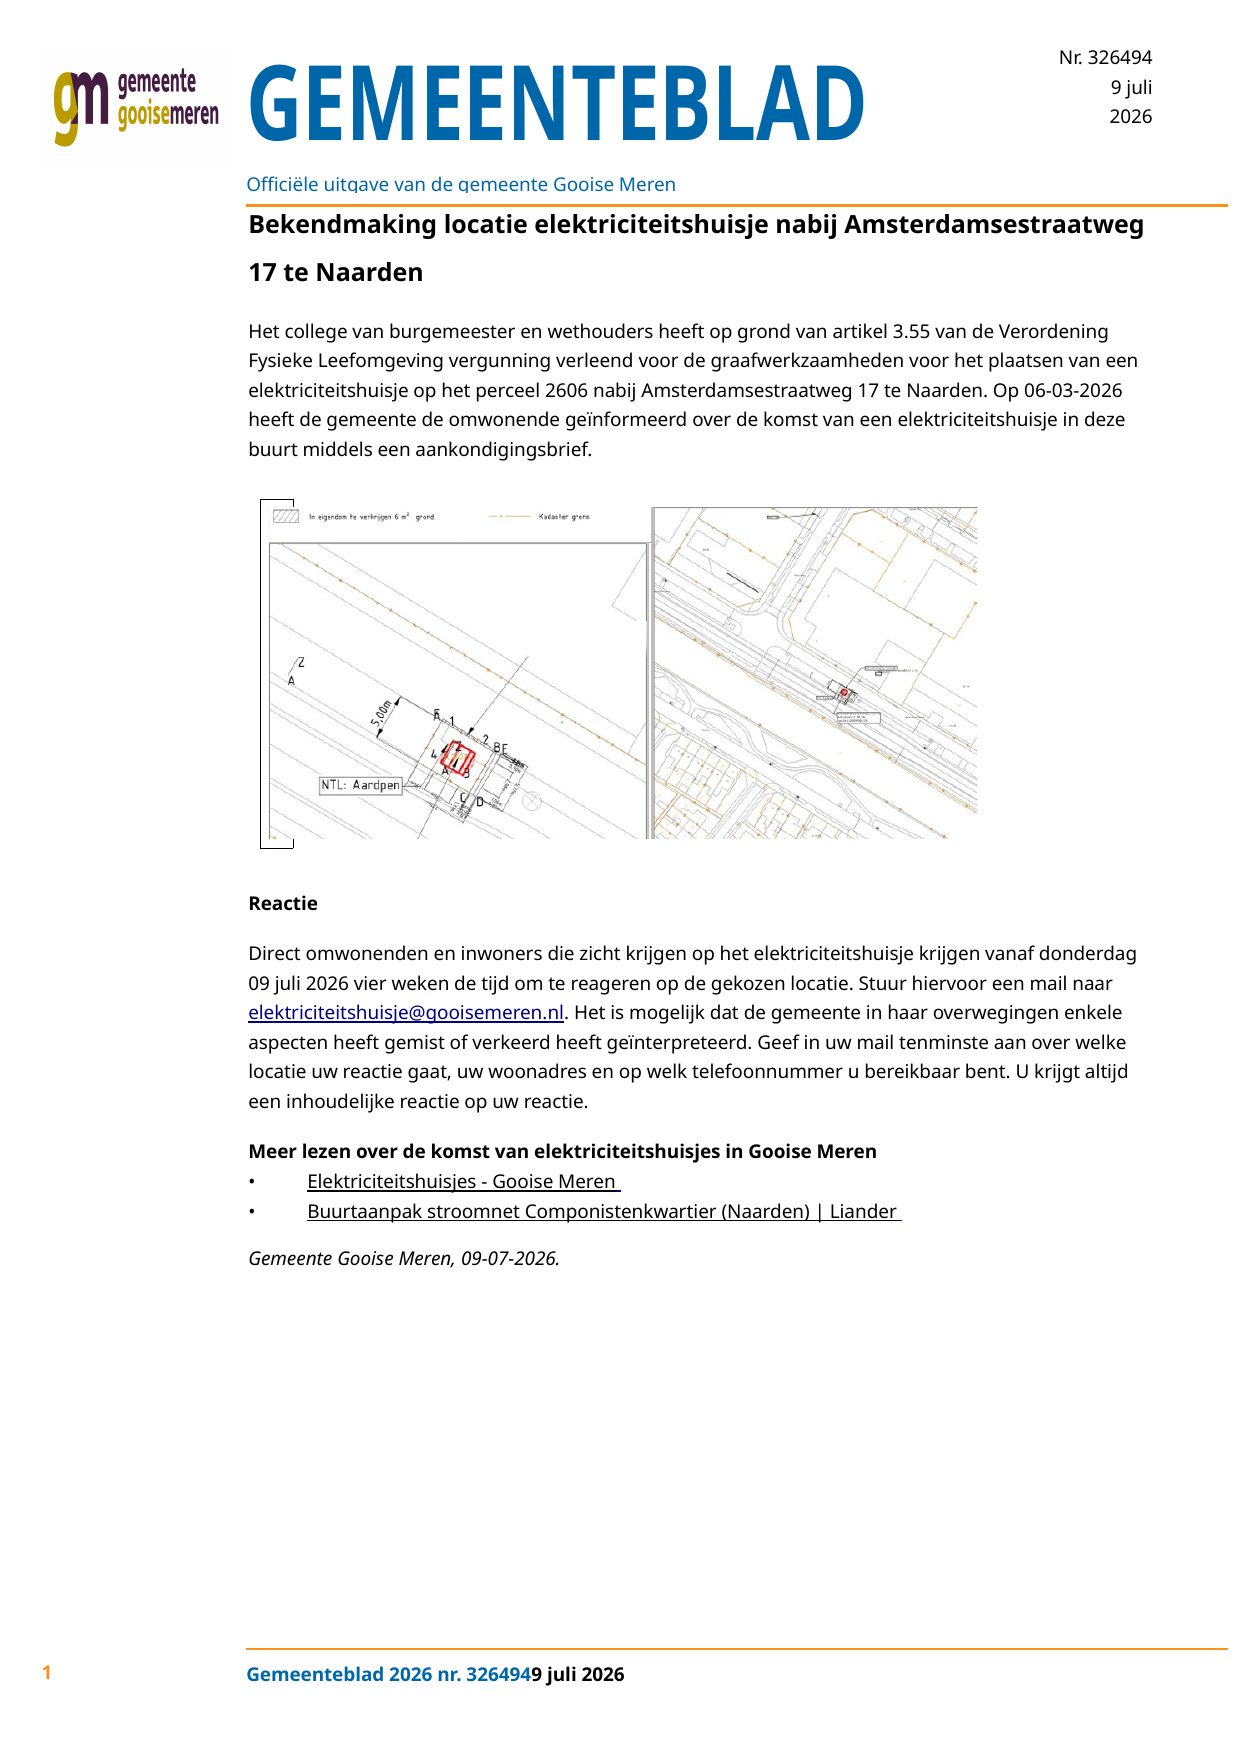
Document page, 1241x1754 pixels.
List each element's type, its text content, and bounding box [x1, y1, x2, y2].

picture [268, 507, 978, 839]
text Bekendmaking locatie elektriciteitshuisje nabij Amsterdamsestraatweg 17 te Naarden [248, 207, 1152, 288]
text Het college van burgemeester en wethouders heeft op grond van artikel 3.55 van de Verordening Fysieke Leefomgeving vergunning verleend voor de graafwerkzaamheden voor het plaatsen van een elektriciteitshuisje op het perceel 2606 nabij Amsterdamsestraatweg 17 te Naarden. Op 06-03-2026 heeft de gemeente de omwonende geïnformeerd over de komst van een elektriciteitshuisje in deze buurt middels een aankondigingsbrief. [248, 318, 1152, 462]
picture [41, 47, 231, 172]
text Reactie [248, 890, 1152, 916]
text Meer lezen over de komst van elektriciteitshuisjes in Gooise Meren [248, 1139, 1152, 1164]
text Direct omwonenden en inwoners die zicht krijgen op het elektriciteitshuisje krijgen vanaf donderdag 09 juli 2026 vier weken de tijd om te reageren op de gekozen locatie. Stuur hiervoor een mail naar elektriciteitshuisje@gooisemeren.nl. Het is mogelijk dat de gemeente in haar overwegingen enkele aspecten heeft gemist of verkeerd heeft geïnterpreteerd. Geef in uw mail tenminste aan over welke locatie uw reactie gaat, uw woonadres en op welk telefoonnummer u bereikbaar bent. U krijgt altijd een inhoudelijke reactie op uw reactie. [248, 940, 1152, 1114]
list Buurtaanpak stroomnet Componistenkwartier (Naarden) | Liander [248, 1198, 1152, 1223]
list Elektriciteitshuisjes - Gooise Meren [248, 1168, 1152, 1194]
text Gemeente Gooise Meren, 09-07-2026. [248, 1246, 1152, 1271]
